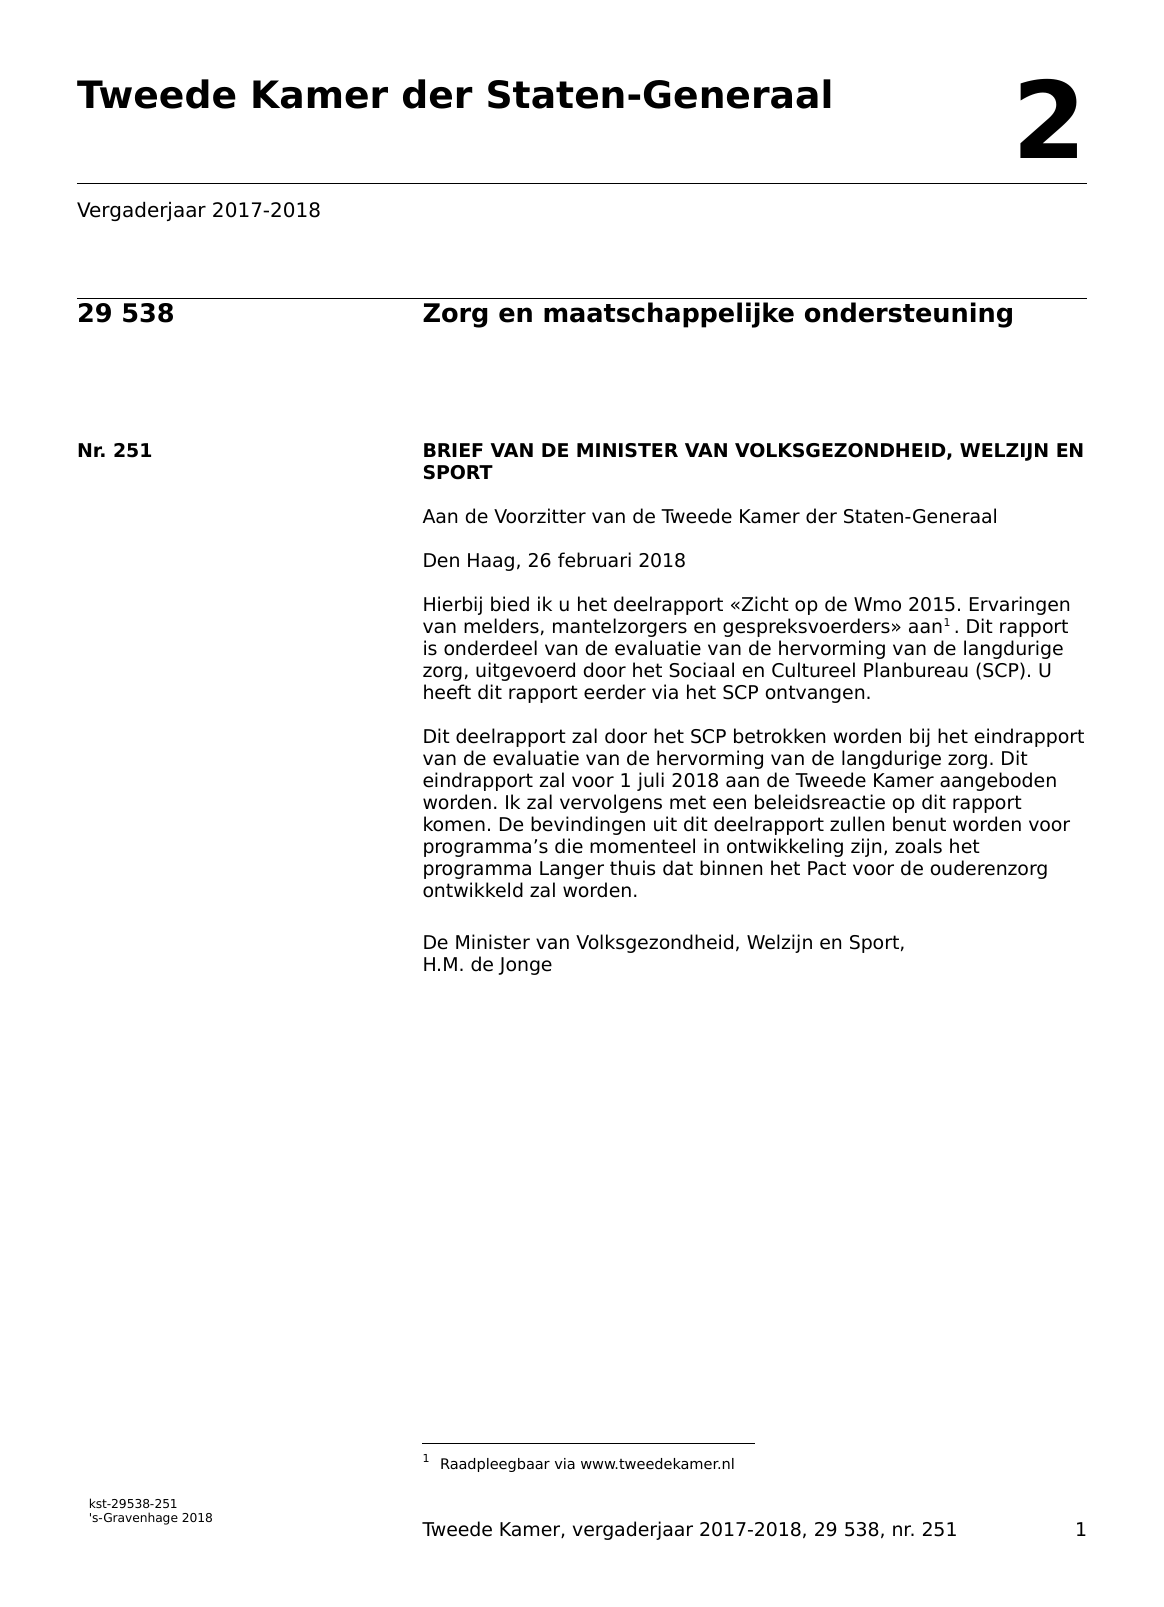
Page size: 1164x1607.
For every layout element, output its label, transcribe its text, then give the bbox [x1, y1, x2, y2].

text Den Haag, 26 februari 2018 [422, 550, 1087, 572]
subtitle Nr. 251 BRIEF VAN DE MINISTER VAN VOLKSGEZONDHEID, WELZIJN EN SPORT [77, 440, 1087, 484]
text Hierbij bied ik u het deelrapport «Zicht op de Wmo 2015. Ervaringen van melders, mantelzorgers en gespreksvoerders» aan. Dit rapport is onderdeel van de evaluatie van de hervorming van de langdurige zorg, uitgevoerd door het Sociaal en Cultureel Planbureau (SCP). U heeft dit rapport eerder via het SCP ontvangen. [422, 594, 1087, 704]
text kst-29538-251 [88, 1497, 323, 1511]
text 's-Gravenhage 2018 [88, 1511, 323, 1525]
text Raadpleegbaar via www.tweedekamer.nl [422, 1452, 1087, 1474]
text Aan de Voorzitter van de Tweede Kamer der Staten-Generaal [422, 506, 1087, 528]
table_cell Vergaderjaar 2017-2018 [77, 184, 1087, 298]
text De Minister van Volksgezondheid, Welzijn en Sport, H.M. de Jonge [422, 932, 1087, 976]
table_header Tweede Kamer der Staten-Generaal [77, 59, 886, 183]
table_header 2 [886, 59, 1087, 183]
subtitle 29 538 Zorg en maatschappelijke ondersteuning [77, 299, 1087, 329]
text Dit deelrapport zal door het SCP betrokken worden bij het eindrapport van de evaluatie van de hervorming van de langdurige zorg. Dit eindrapport zal voor 1 juli 2018 aan de Tweede Kamer aangeboden worden. Ik zal vervolgens met een beleidsreactie op dit rapport komen. De bevindingen uit dit deelrapport zullen benut worden voor programma’s die momenteel in ontwikkeling zijn, zoals het programma Langer thuis dat binnen het Pact voor de ouderenzorg ontwikkeld zal worden. [422, 726, 1087, 902]
